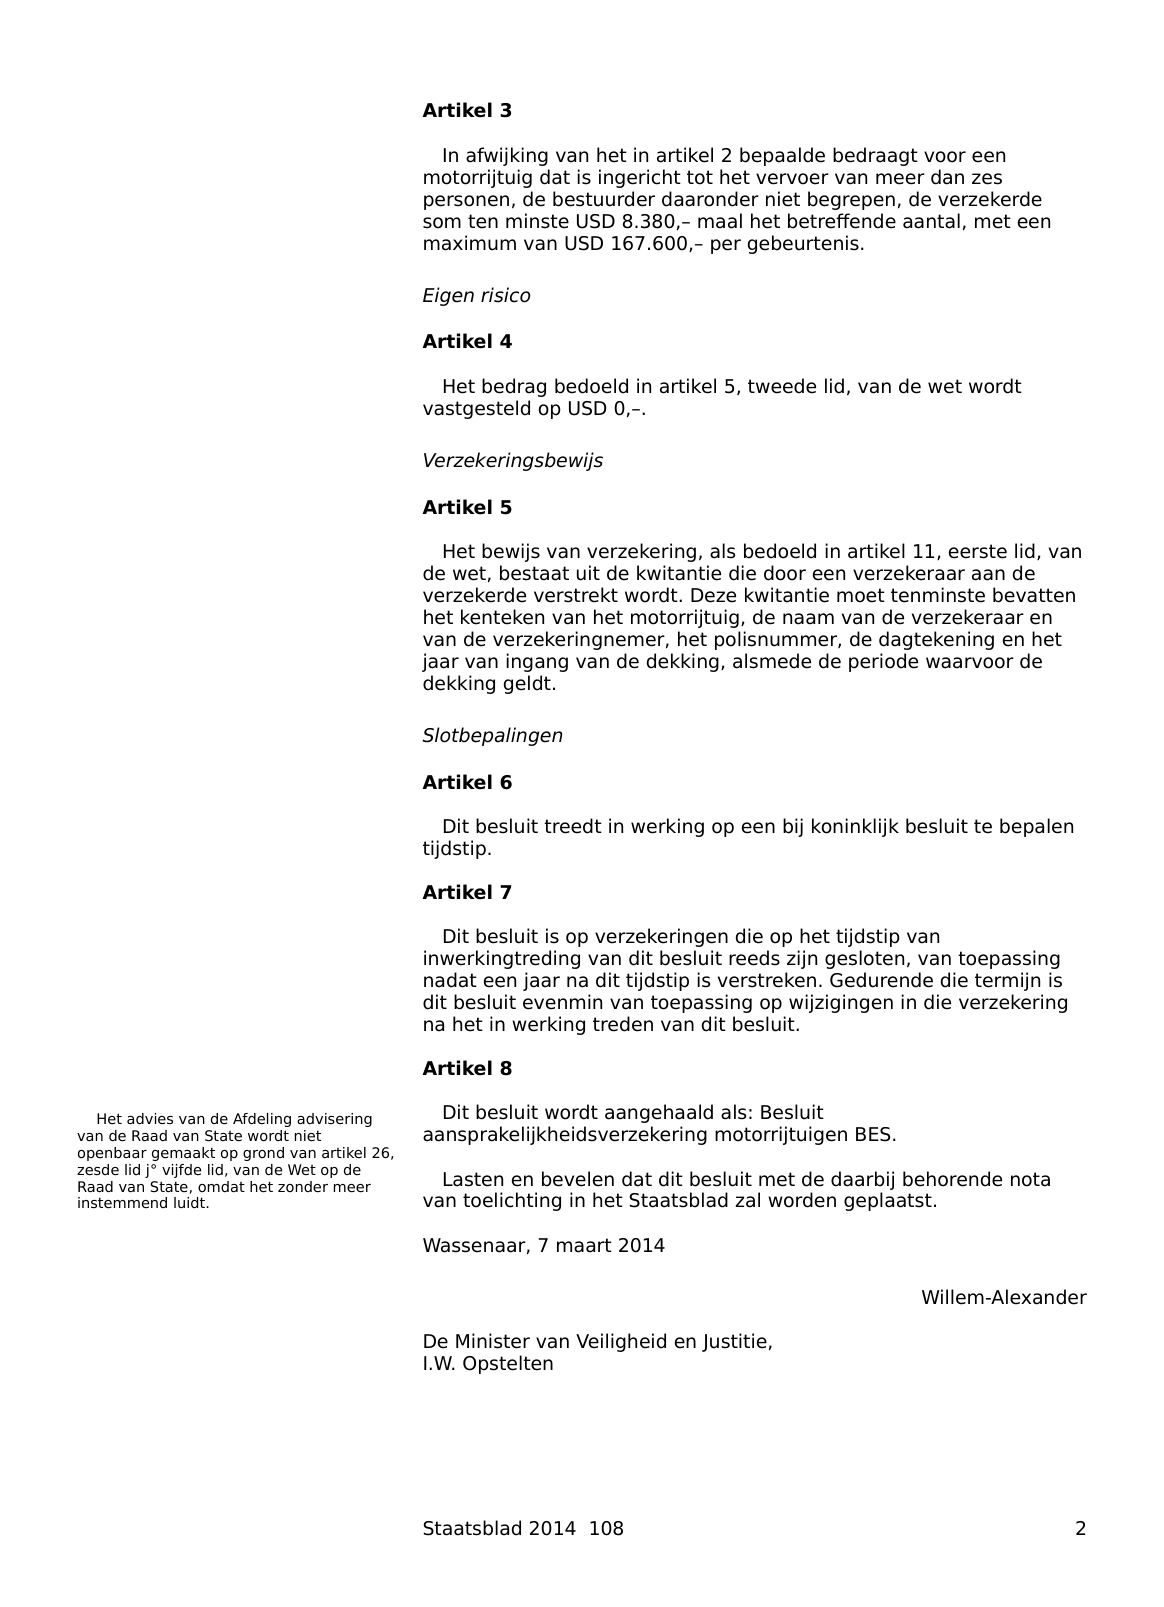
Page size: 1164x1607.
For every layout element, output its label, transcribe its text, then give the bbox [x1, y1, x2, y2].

text Het bedrag bedoeld in artikel 5, tweede lid, van de wet wordt vastgesteld op USD 0,–. [422, 376, 1087, 419]
text In afwijking van het in artikel 2 bepaalde bedraagt voor een motorrijtuig dat is ingericht tot het vervoer van meer dan zes personen, de bestuurder daaronder niet begrepen, de verzekerde som ten minste USD 8.380,– maal het betreffende aantal, met een maximum van USD 167.600,– per gebeurtenis. [422, 144, 1087, 254]
text Dit besluit wordt aangehaald als: Besluit aansprakelijkheidsverzekering motorrijtuigen BES. [422, 1102, 1087, 1146]
subtitle Artikel 8 [422, 1058, 1087, 1080]
subtitle Artikel 6 [422, 772, 1087, 793]
text Het advies van de Afdeling advisering van de Raad van State wordt niet openbaar gemaakt op grond van artikel 26, zesde lid j° vijfde lid, van de Wet op de Raad van State, omdat het zonder meer instemmend luidt. [77, 1111, 396, 1212]
text Het bewijs van verzekering, als bedoeld in artikel 11, eerste lid, van de wet, bestaat uit de kwitantie die door een verzekeraar aan de verzekerde verstrekt wordt. Deze kwitantie moet tenminste bevatten het kenteken van het motorrijtuig, de naam van de verzekeraar en van de verzekeringnemer, het polisnummer, de dagtekening en het jaar van ingang van de dekking, alsmede de periode waarvoor de dekking geldt. [422, 541, 1087, 694]
text Dit besluit treedt in werking op een bij koninklijk besluit te bepalen tijdstip. [422, 816, 1087, 860]
subtitle Artikel 3 [422, 100, 1087, 122]
subtitle Eigen risico [422, 284, 1087, 306]
subtitle Slotbepalingen [422, 724, 1087, 747]
text Lasten en bevelen dat dit besluit met de daarbij behorende nota van toelichting in het Staatsblad zal worden geplaatst. [422, 1168, 1087, 1212]
subtitle Artikel 5 [422, 497, 1087, 518]
text Dit besluit is op verzekeringen die op het tijdstip van inwerkingtreding van dit besluit reeds zijn gesloten, van toepassing nadat een jaar na dit tijdstip is verstreken. Gedurende die termijn is dit besluit evenmin van toepassing op wijzigingen in die verzekering na het in werking treden van dit besluit. [422, 926, 1087, 1036]
subtitle Verzekeringsbewijs [422, 449, 1087, 472]
text De Minister van Veiligheid en Justitie, I.W. Opstelten [422, 1331, 1087, 1375]
text Willem-Alexander [422, 1287, 1087, 1308]
subtitle Artikel 4 [422, 331, 1087, 353]
text Wassenaar, 7 maart 2014 [422, 1234, 1087, 1257]
subtitle Artikel 7 [422, 882, 1087, 904]
